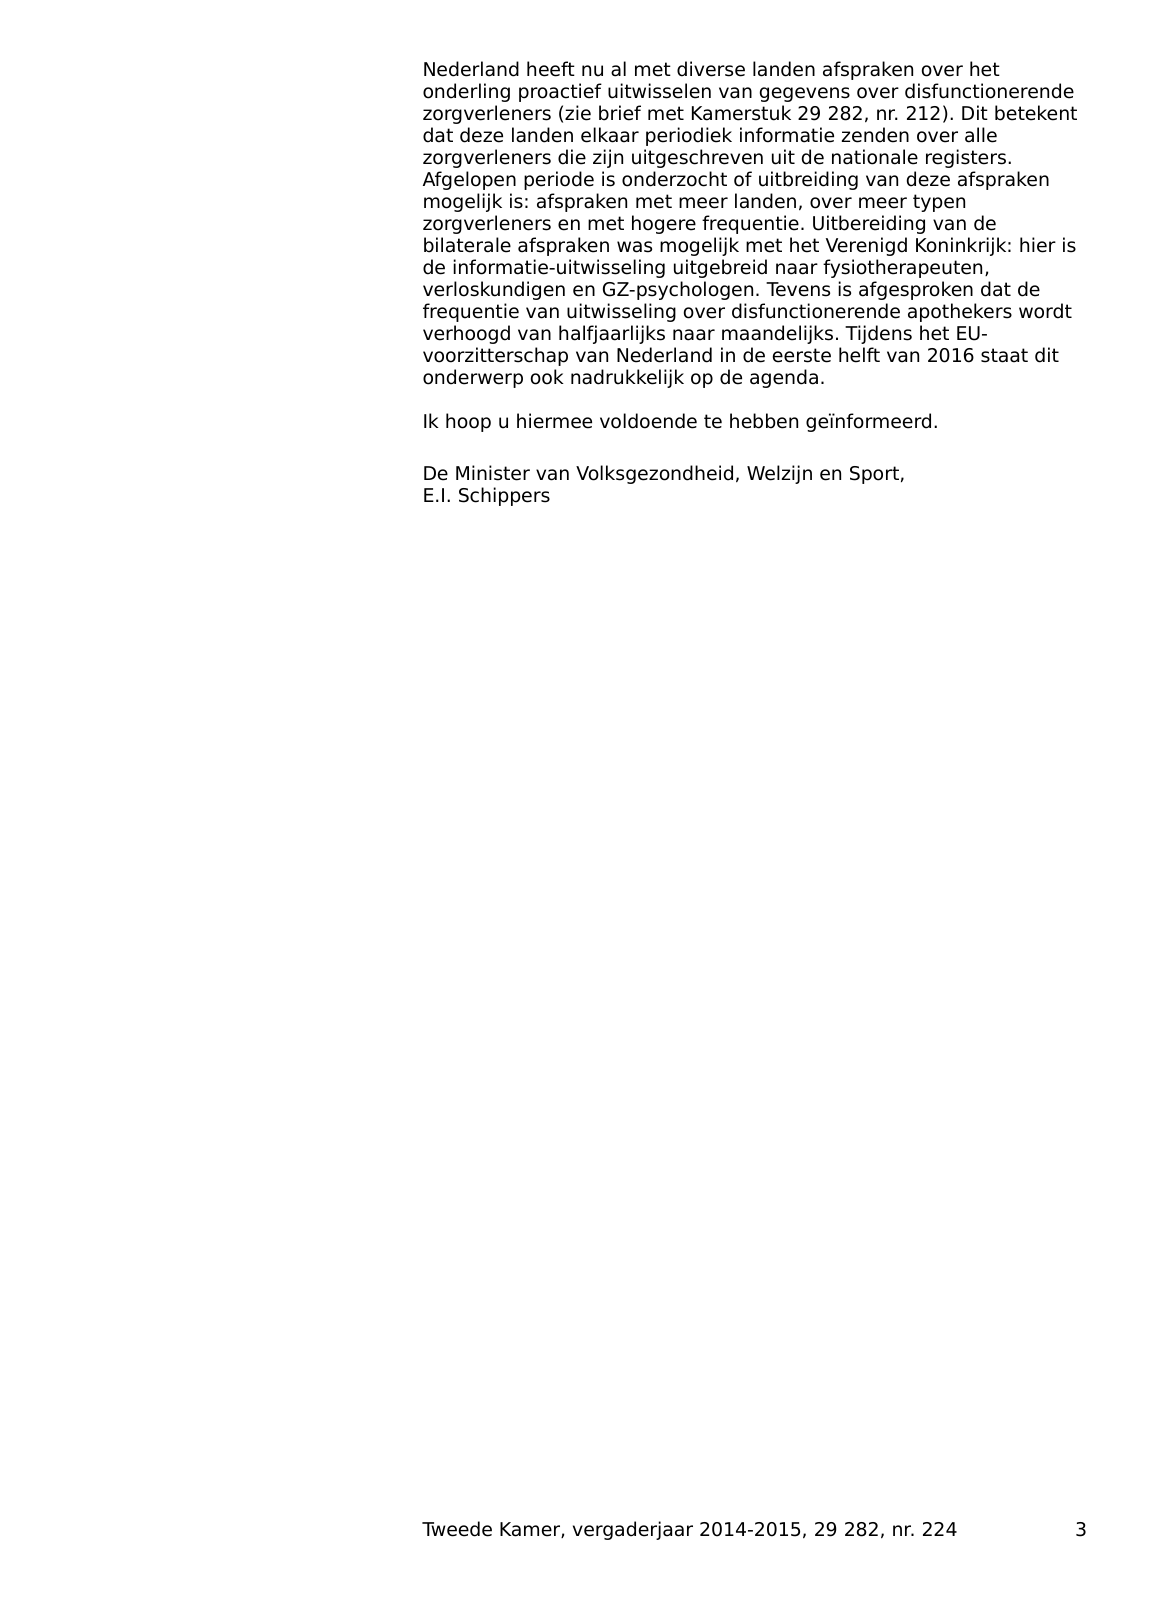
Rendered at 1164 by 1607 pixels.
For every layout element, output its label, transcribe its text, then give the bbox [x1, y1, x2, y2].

text De Minister van Volksgezondheid, Welzijn en Sport, E.I. Schippers [422, 463, 1087, 507]
text Nederland heeft nu al met diverse landen afspraken over het onderling proactief uitwisselen van gegevens over disfunctionerende zorgverleners (zie brief met Kamerstuk 29 282, nr. 212). Dit betekent dat deze landen elkaar periodiek informatie zenden over alle zorgverleners die zijn uitgeschreven uit de nationale registers. Afgelopen periode is onderzocht of uitbreiding van deze afspraken mogelijk is: afspraken met meer landen, over meer typen zorgverleners en met hogere frequentie. Uitbereiding van de bilaterale afspraken was mogelijk met het Verenigd Koninkrijk: hier is de informatie-uitwisseling uitgebreid naar fysiotherapeuten, verloskundigen en GZ-psychologen. Tevens is afgesproken dat de frequentie van uitwisseling over disfunctionerende apothekers wordt verhoogd van halfjaarlijks naar maandelijks. Tijdens het EU-voorzitterschap van Nederland in de eerste helft van 2016 staat dit onderwerp ook nadrukkelijk op de agenda. [422, 59, 1087, 389]
text Ik hoop u hiermee voldoende te hebben geïnformeerd. [422, 411, 1087, 433]
